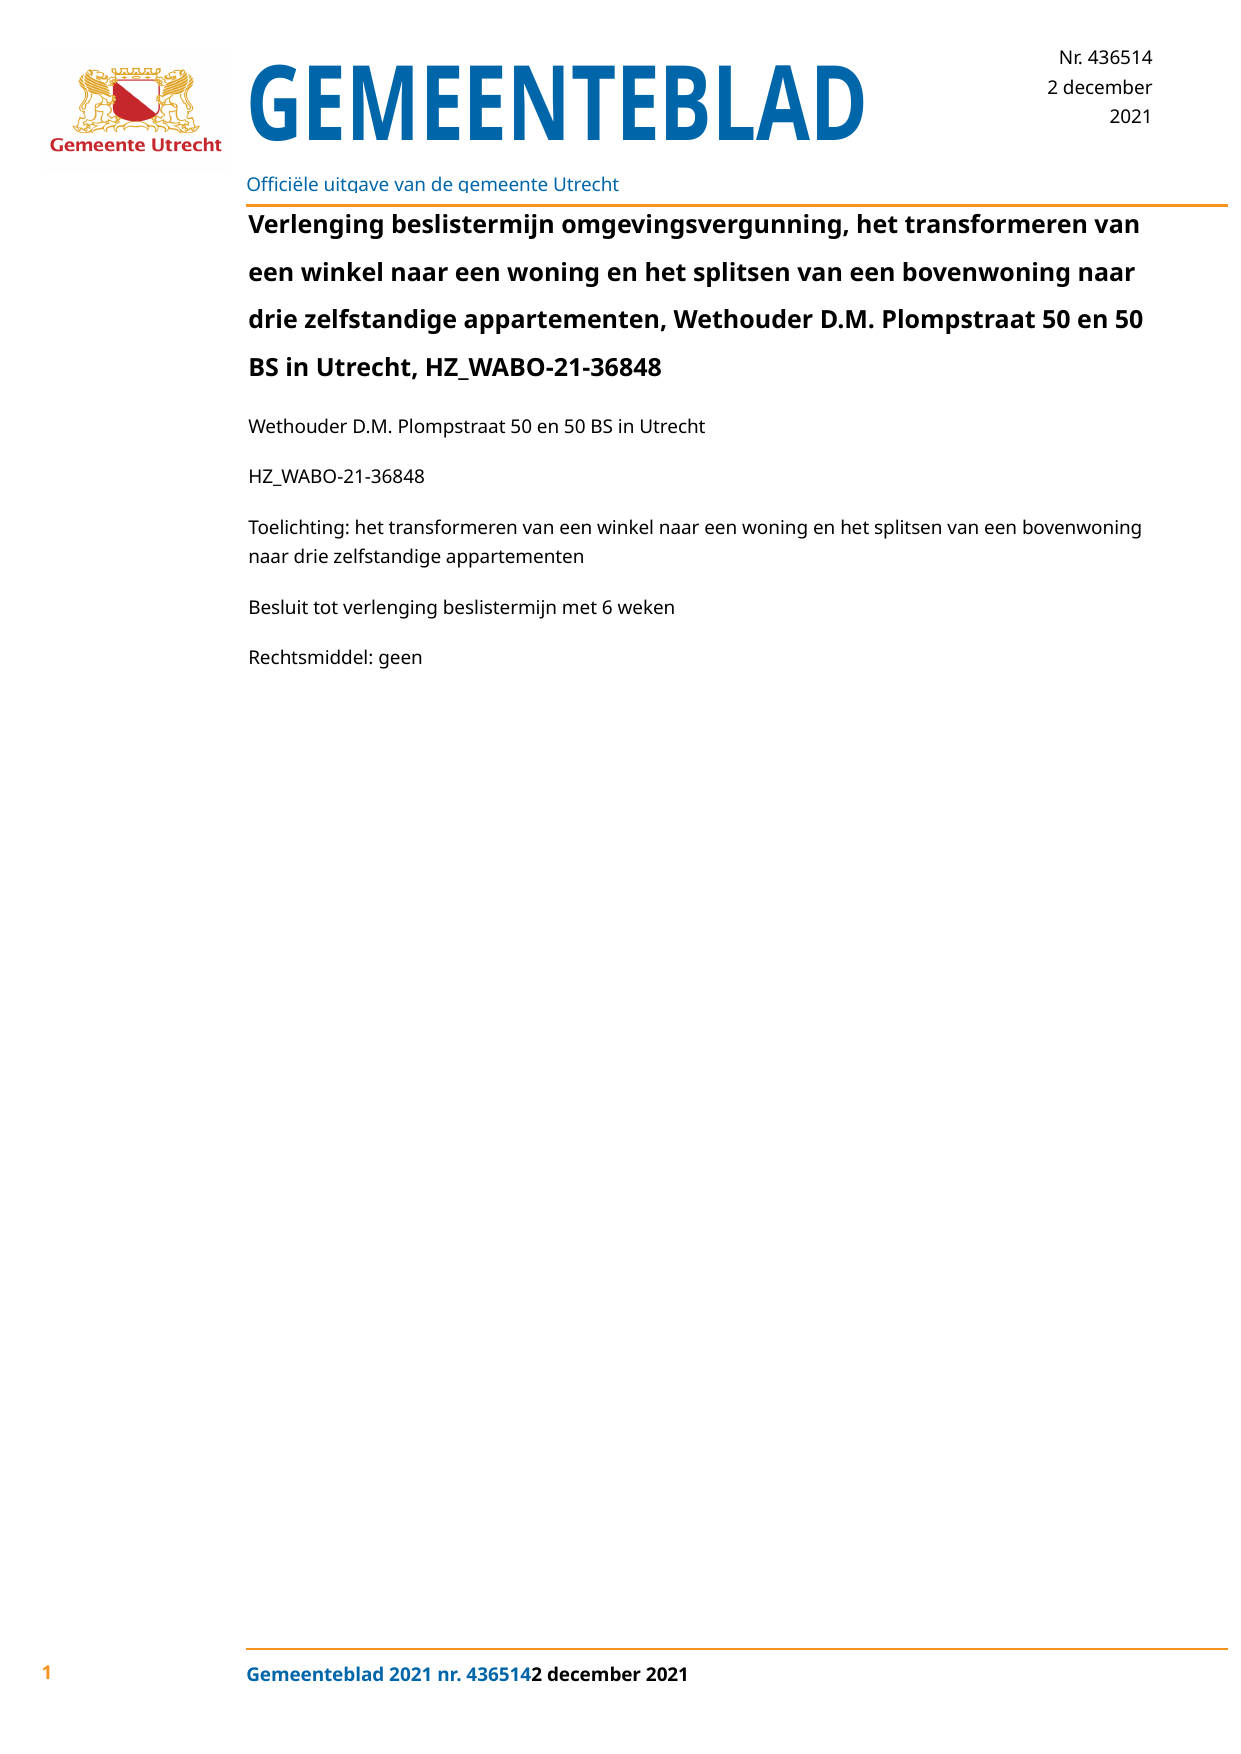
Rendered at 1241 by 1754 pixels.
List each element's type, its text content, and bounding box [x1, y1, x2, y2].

text HZ_WABO-21-36848 [248, 463, 1152, 489]
text Rechtsmiddel: geen [248, 644, 1152, 670]
text Besluit tot verlenging beslistermijn met 6 weken [248, 594, 1152, 620]
picture [41, 47, 231, 172]
text Wethouder D.M. Plompstraat 50 en 50 BS in Utrecht [248, 413, 1152, 439]
text Toelichting: het transformeren van een winkel naar een woning en het splitsen van een bovenwoning naar drie zelfstandige appartementen [248, 514, 1152, 569]
text Verlenging beslistermijn omgevingsvergunning, het transformeren van een winkel naar een woning en het splitsen van een bovenwoning naar drie zelfstandige appartementen, Wethouder D.M. Plompstraat 50 en 50 BS in Utrecht, HZ_WABO-21-36848 [248, 207, 1152, 384]
